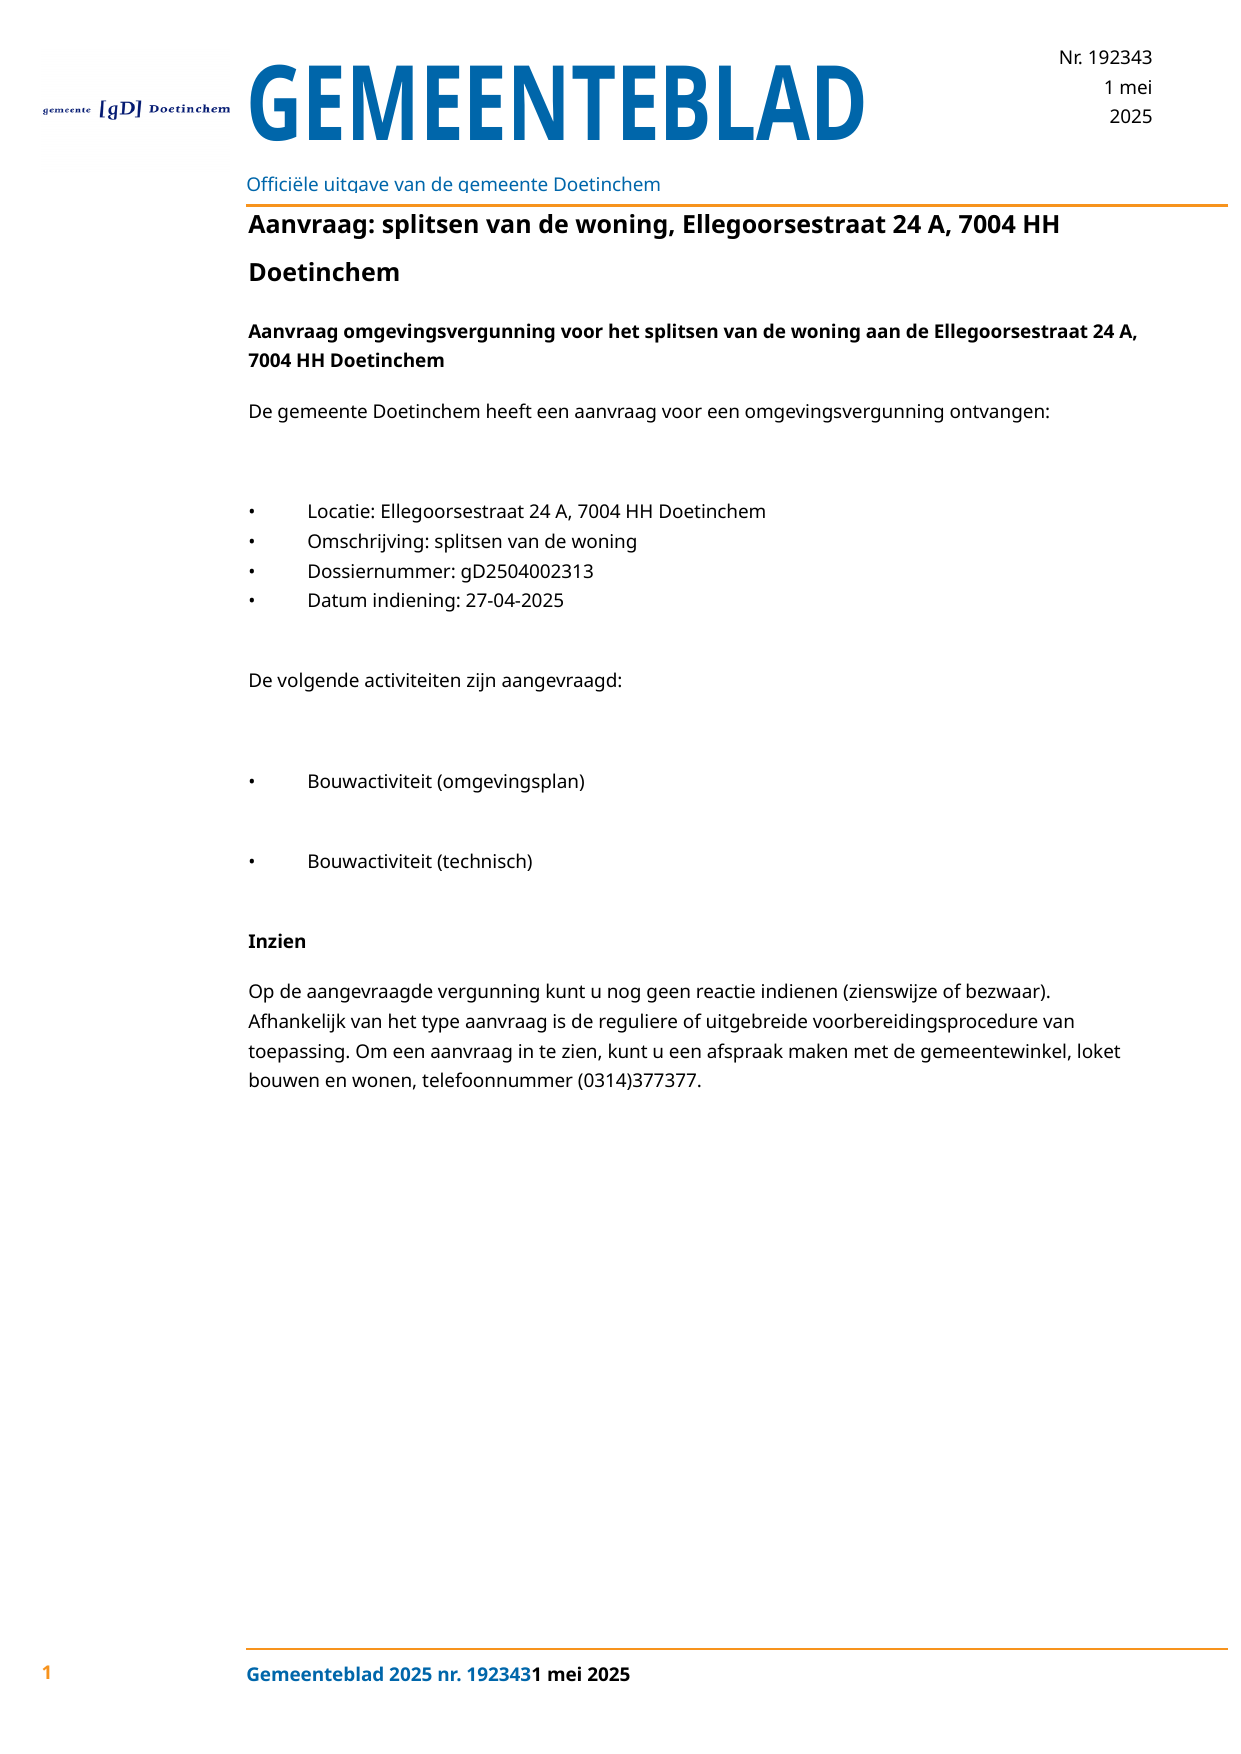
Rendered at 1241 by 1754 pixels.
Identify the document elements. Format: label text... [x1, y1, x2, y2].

text Aanvraag omgevingsvergunning voor het splitsen van de woning aan de Ellegoorsestraat 24 A, 7004 HH Doetinchem [248, 318, 1152, 373]
list Datum indiening: 27-04-2025 [248, 587, 1152, 613]
text Inzien [248, 928, 1152, 954]
text De volgende activiteiten zijn aangevraagd: [248, 667, 1152, 693]
list Locatie: Ellegoorsestraat 24 A, 7004 HH Doetinchem [248, 499, 1152, 524]
list Bouwactiviteit (omgevingsplan) [248, 768, 1152, 794]
list Dossiernummer: gD2504002313 [248, 558, 1152, 584]
text De gemeente Doetinchem heeft een aanvraag voor een omgevingsvergunning ontvangen: [248, 398, 1152, 424]
picture [41, 47, 231, 172]
text Op de aangevraagde vergunning kunt u nog geen reactie indienen (zienswijze of bezwaar). Afhankelijk van het type aanvraag is de reguliere of uitgebreide voorbereidingsprocedure van toepassing. Om een aanvraag in te zien, kunt u een afspraak maken met de gemeentewinkel, loket bouwen en wonen, telefoonnummer (0314)377377. [248, 979, 1152, 1093]
list Bouwactiviteit (technisch) [248, 848, 1152, 874]
list Omschrijving: splitsen van de woning [248, 528, 1152, 554]
text Aanvraag: splitsen van de woning, Ellegoorsestraat 24 A, 7004 HH Doetinchem [248, 207, 1152, 288]
